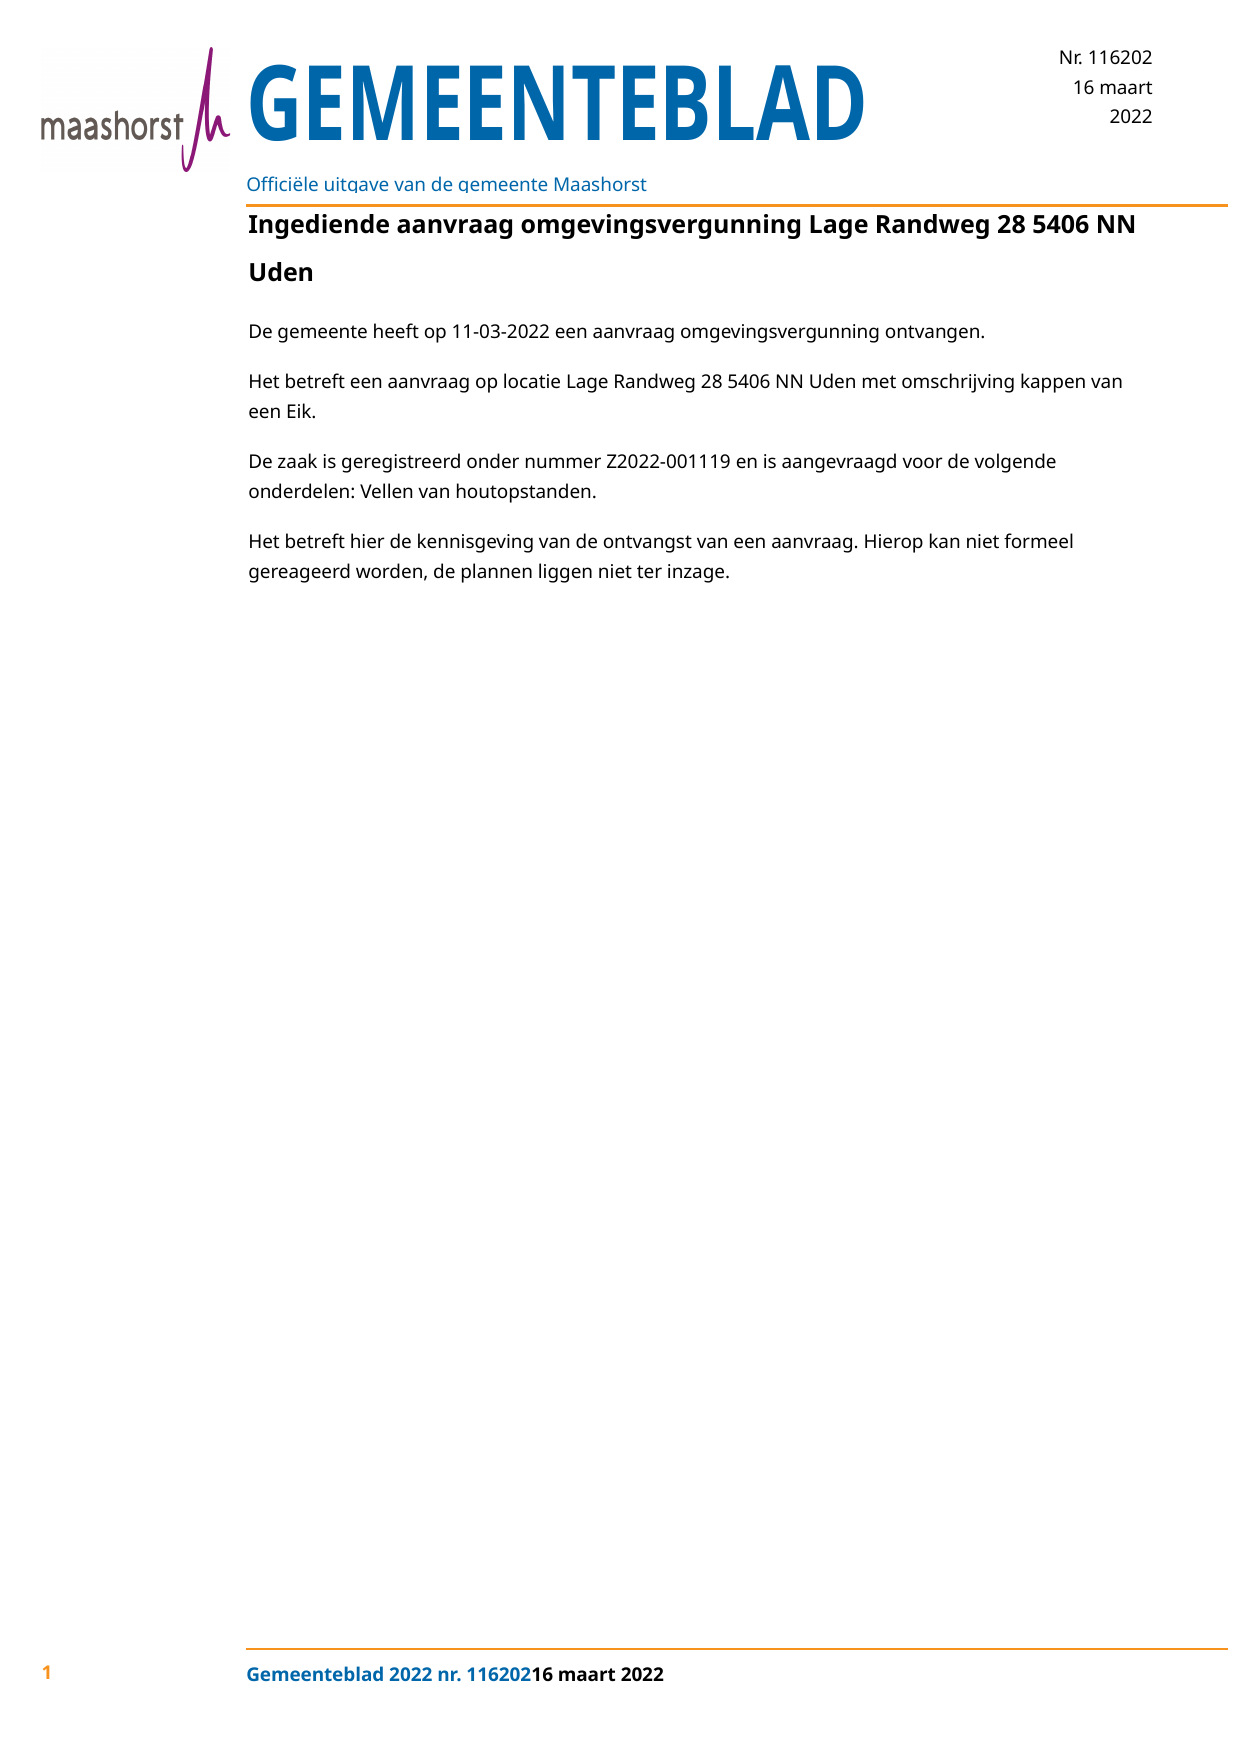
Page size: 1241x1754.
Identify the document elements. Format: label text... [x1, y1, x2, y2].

text De gemeente heeft op 11-03-2022 een aanvraag omgevingsvergunning ontvangen. [248, 318, 1152, 344]
text Het betreft een aanvraag op locatie Lage Randweg 28 5406 NN Uden met omschrijving kappen van een Eik. [248, 368, 1152, 424]
text Ingediende aanvraag omgevingsvergunning Lage Randweg 28 5406 NN Uden [248, 207, 1152, 288]
text De zaak is geregistreerd onder nummer Z2022-001119 en is aangevraagd voor de volgende onderdelen: Vellen van houtopstanden. [248, 448, 1152, 504]
picture [41, 47, 231, 172]
text Het betreft hier de kennisgeving van de ontvangst van een aanvraag. Hierop kan niet formeel gereageerd worden, de plannen liggen niet ter inzage. [248, 528, 1152, 584]
